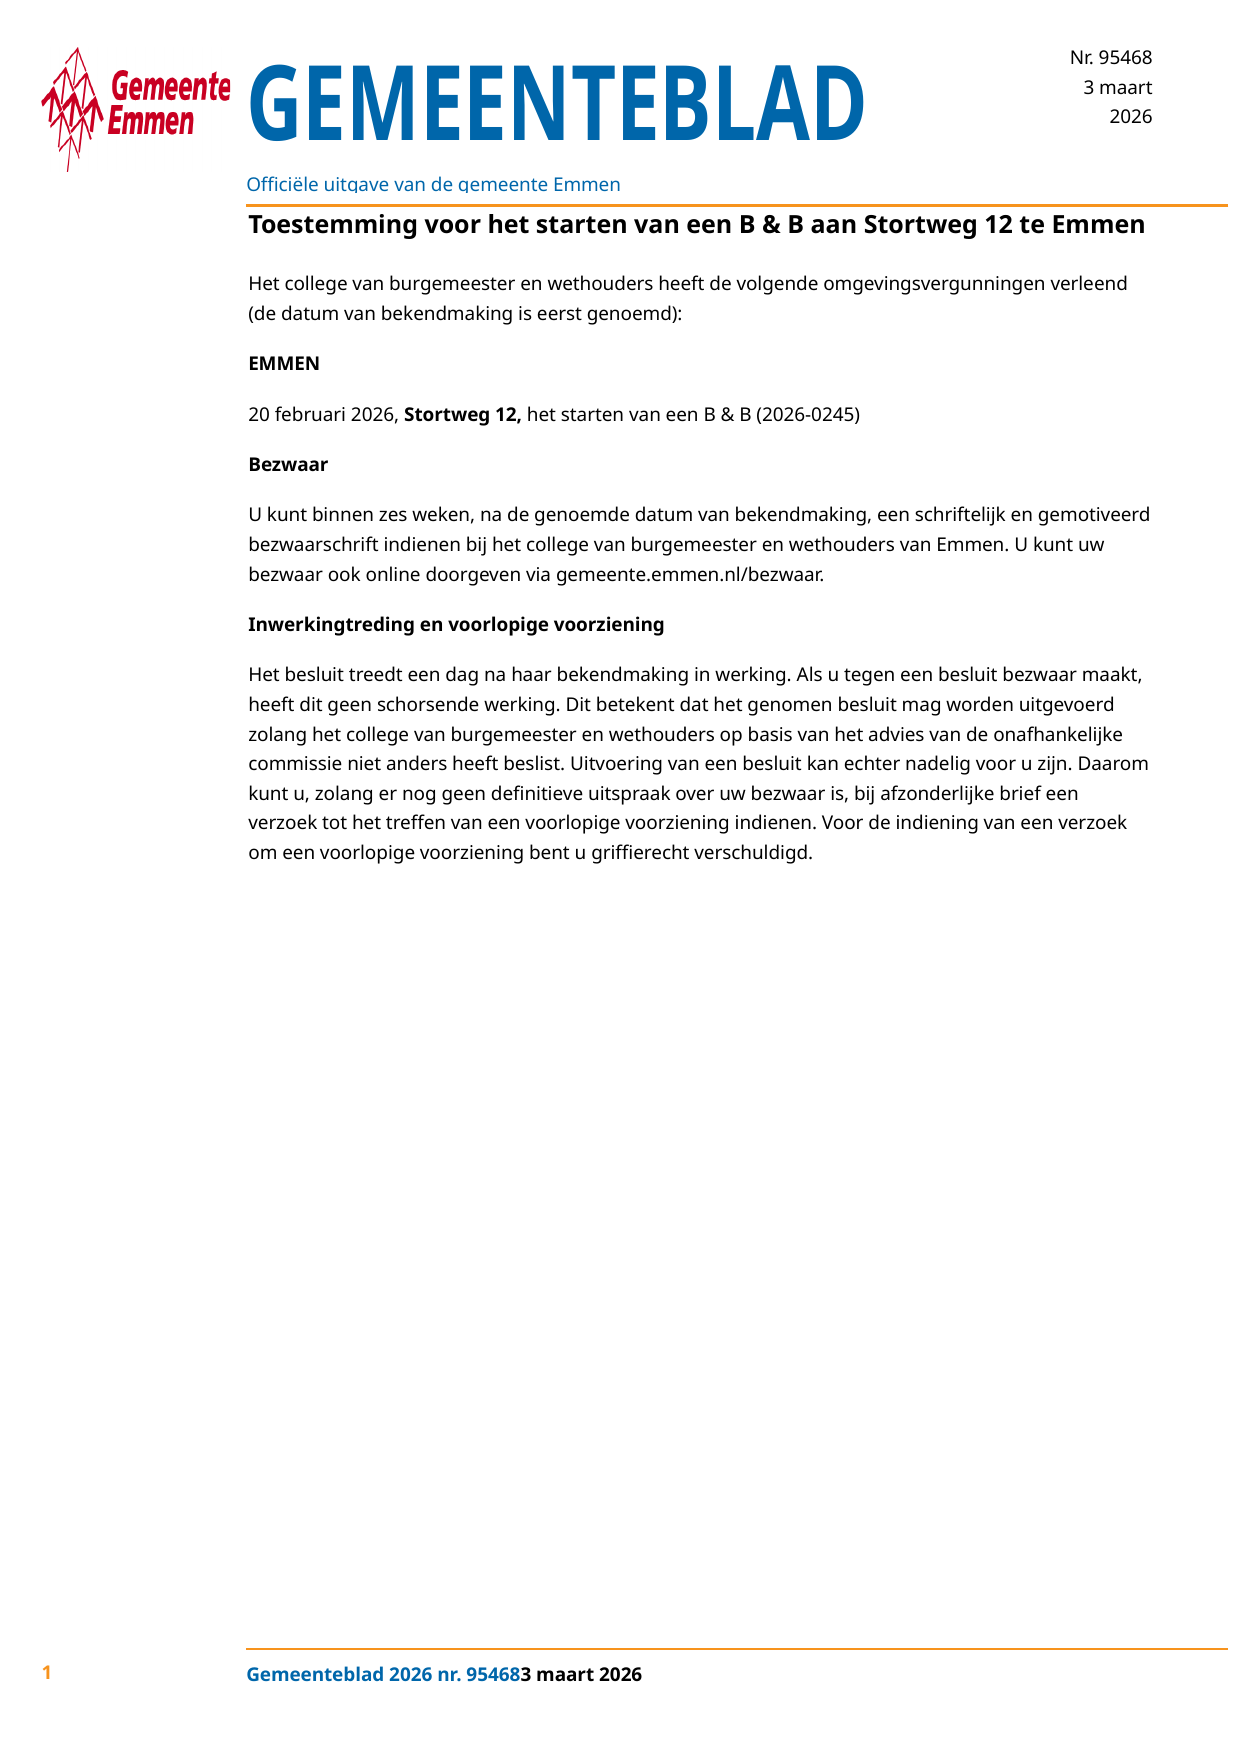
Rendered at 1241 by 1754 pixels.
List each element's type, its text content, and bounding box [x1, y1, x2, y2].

picture [41, 47, 231, 172]
text 20 februari 2026, Stortweg 12, het starten van een B & B (2026-0245) [248, 401, 1152, 426]
text U kunt binnen zes weken, na de genoemde datum van bekendmaking, een schriftelijk en gemotiveerd bezwaarschrift indienen bij het college van burgemeester en wethouders van Emmen. U kunt uw bezwaar ook online doorgeven via gemeente.emmen.nl/bezwaar. [248, 502, 1152, 586]
text EMMEN [248, 350, 1152, 376]
text Het college van burgemeester en wethouders heeft de volgende omgevingsvergunningen verleend (de datum van bekendmaking is eerst genoemd): [248, 270, 1152, 326]
text Het besluit treedt een dag na haar bekendmaking in werking. Als u tegen een besluit bezwaar maakt, heeft dit geen schorsende werking. Dit betekent dat het genomen besluit mag worden uitgevoerd zolang het college van burgemeester en wethouders op basis van het advies van de onafhankelijke commissie niet anders heeft beslist. Uitvoering van een besluit kan echter nadelig voor u zijn. Daarom kunt u, zolang er nog geen definitieve uitspraak over uw bezwaar is, bij afzonderlijke brief een verzoek tot het treffen van een voorlopige voorziening indienen. Voor de indiening van een verzoek om een voorlopige voorziening bent u griffierecht verschuldigd. [248, 662, 1152, 865]
text Toestemming voor het starten van een B & B aan Stortweg 12 te Emmen [248, 207, 1152, 241]
text Bezwaar [248, 451, 1152, 477]
text Inwerkingtreding en voorlopige voorziening [248, 611, 1152, 637]
